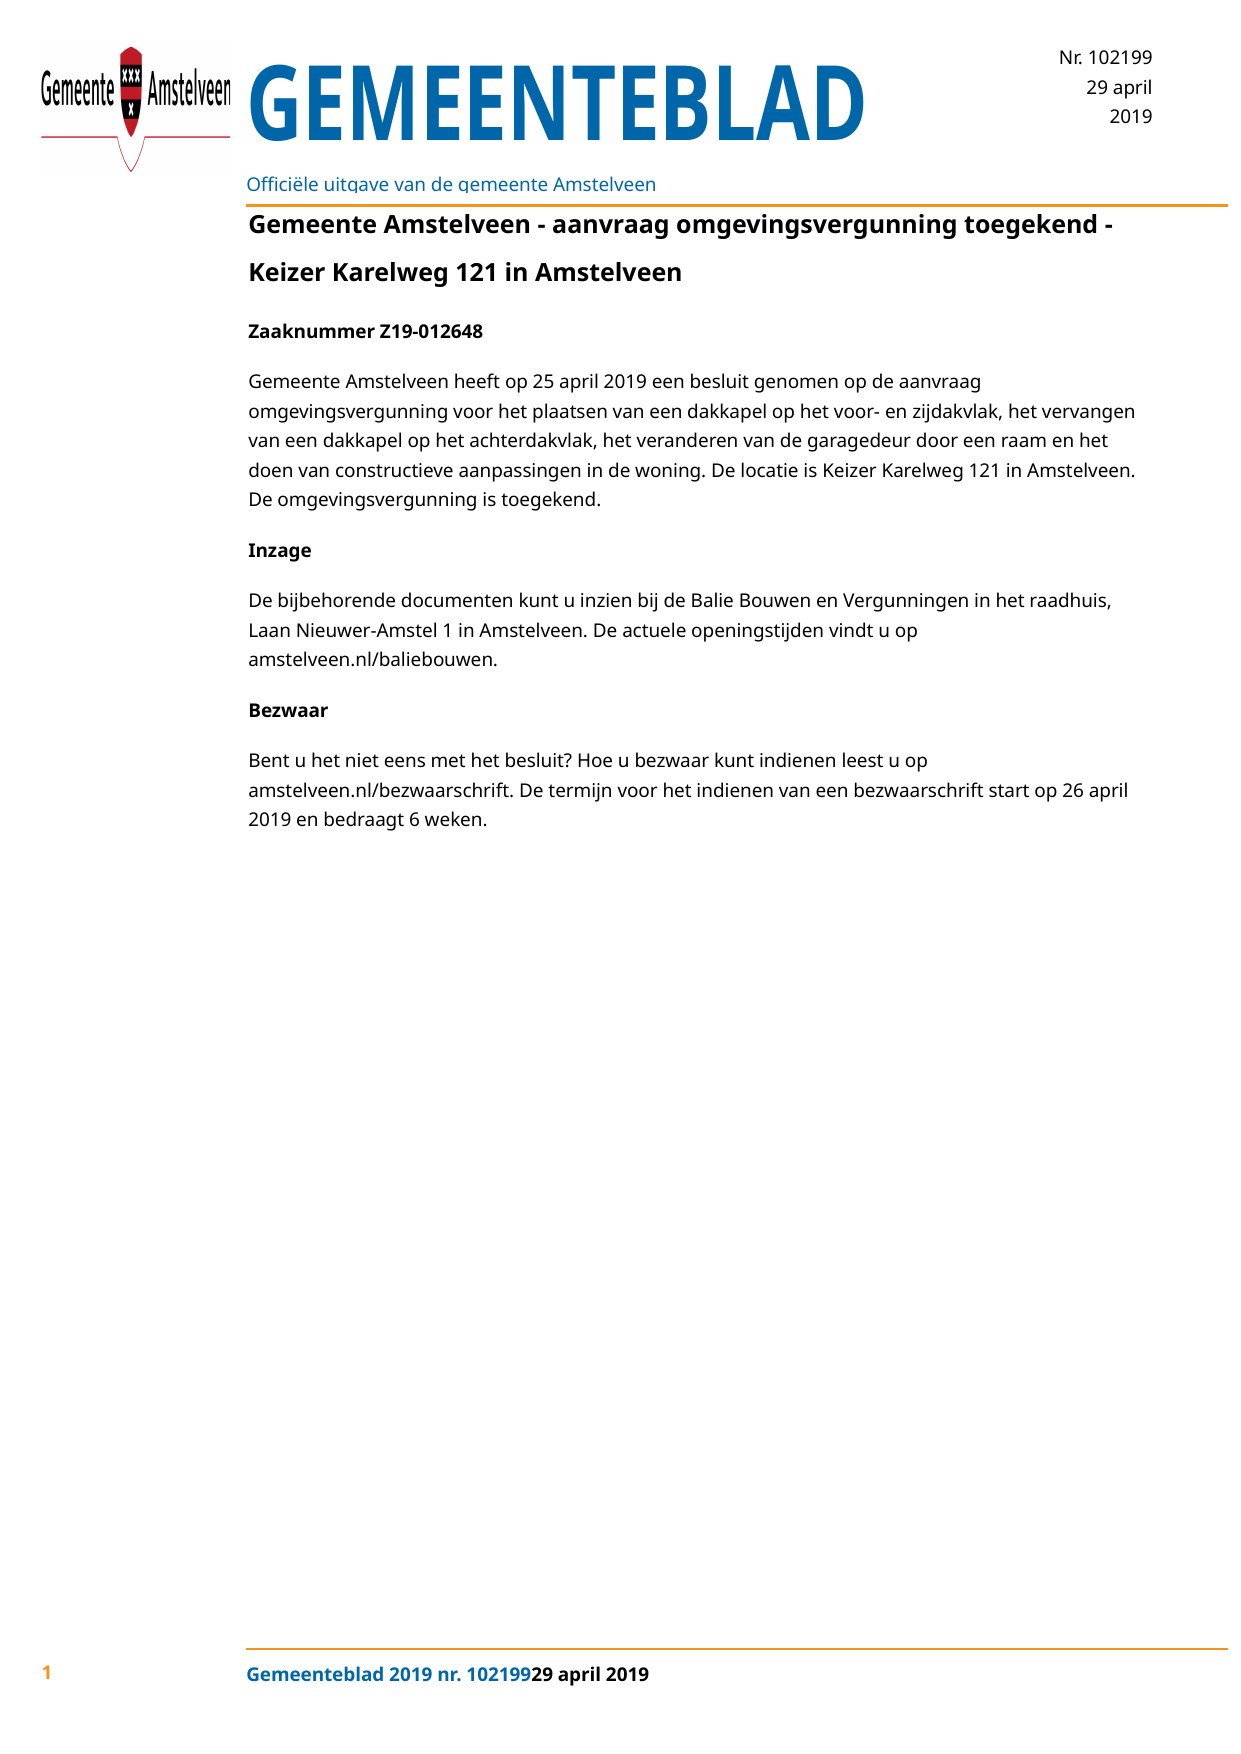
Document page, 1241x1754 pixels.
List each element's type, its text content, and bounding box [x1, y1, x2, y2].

text Bezwaar [248, 697, 1152, 723]
picture [41, 47, 231, 172]
text De bijbehorende documenten kunt u inzien bij de Balie Bouwen en Vergunningen in het raadhuis, Laan Nieuwer-Amstel 1 in Amstelveen. De actuele openingstijden vindt u op amstelveen.nl/baliebouwen. [248, 587, 1152, 672]
text Zaaknummer Z19-012648 [248, 318, 1152, 344]
text Bent u het niet eens met het besluit? Hoe u bezwaar kunt indienen leest u op amstelveen.nl/bezwaarschrift. De termijn voor het indienen van een bezwaarschrift start op 26 april 2019 en bedraagt 6 weken. [248, 747, 1152, 832]
text Gemeente Amstelveen heeft op 25 april 2019 een besluit genomen op de aanvraag omgevingsvergunning voor het plaatsen van een dakkapel op het voor- en zijdakvlak, het vervangen van een dakkapel op het achterdakvlak, het veranderen van de garagedeur door een raam en het doen van constructieve aanpassingen in de woning. De locatie is Keizer Karelweg 121 in Amstelveen. De omgevingsvergunning is toegekend. [248, 368, 1152, 512]
text Gemeente Amstelveen - aanvraag omgevingsvergunning toegekend - Keizer Karelweg 121 in Amstelveen [248, 207, 1152, 288]
text Inzage [248, 537, 1152, 563]
